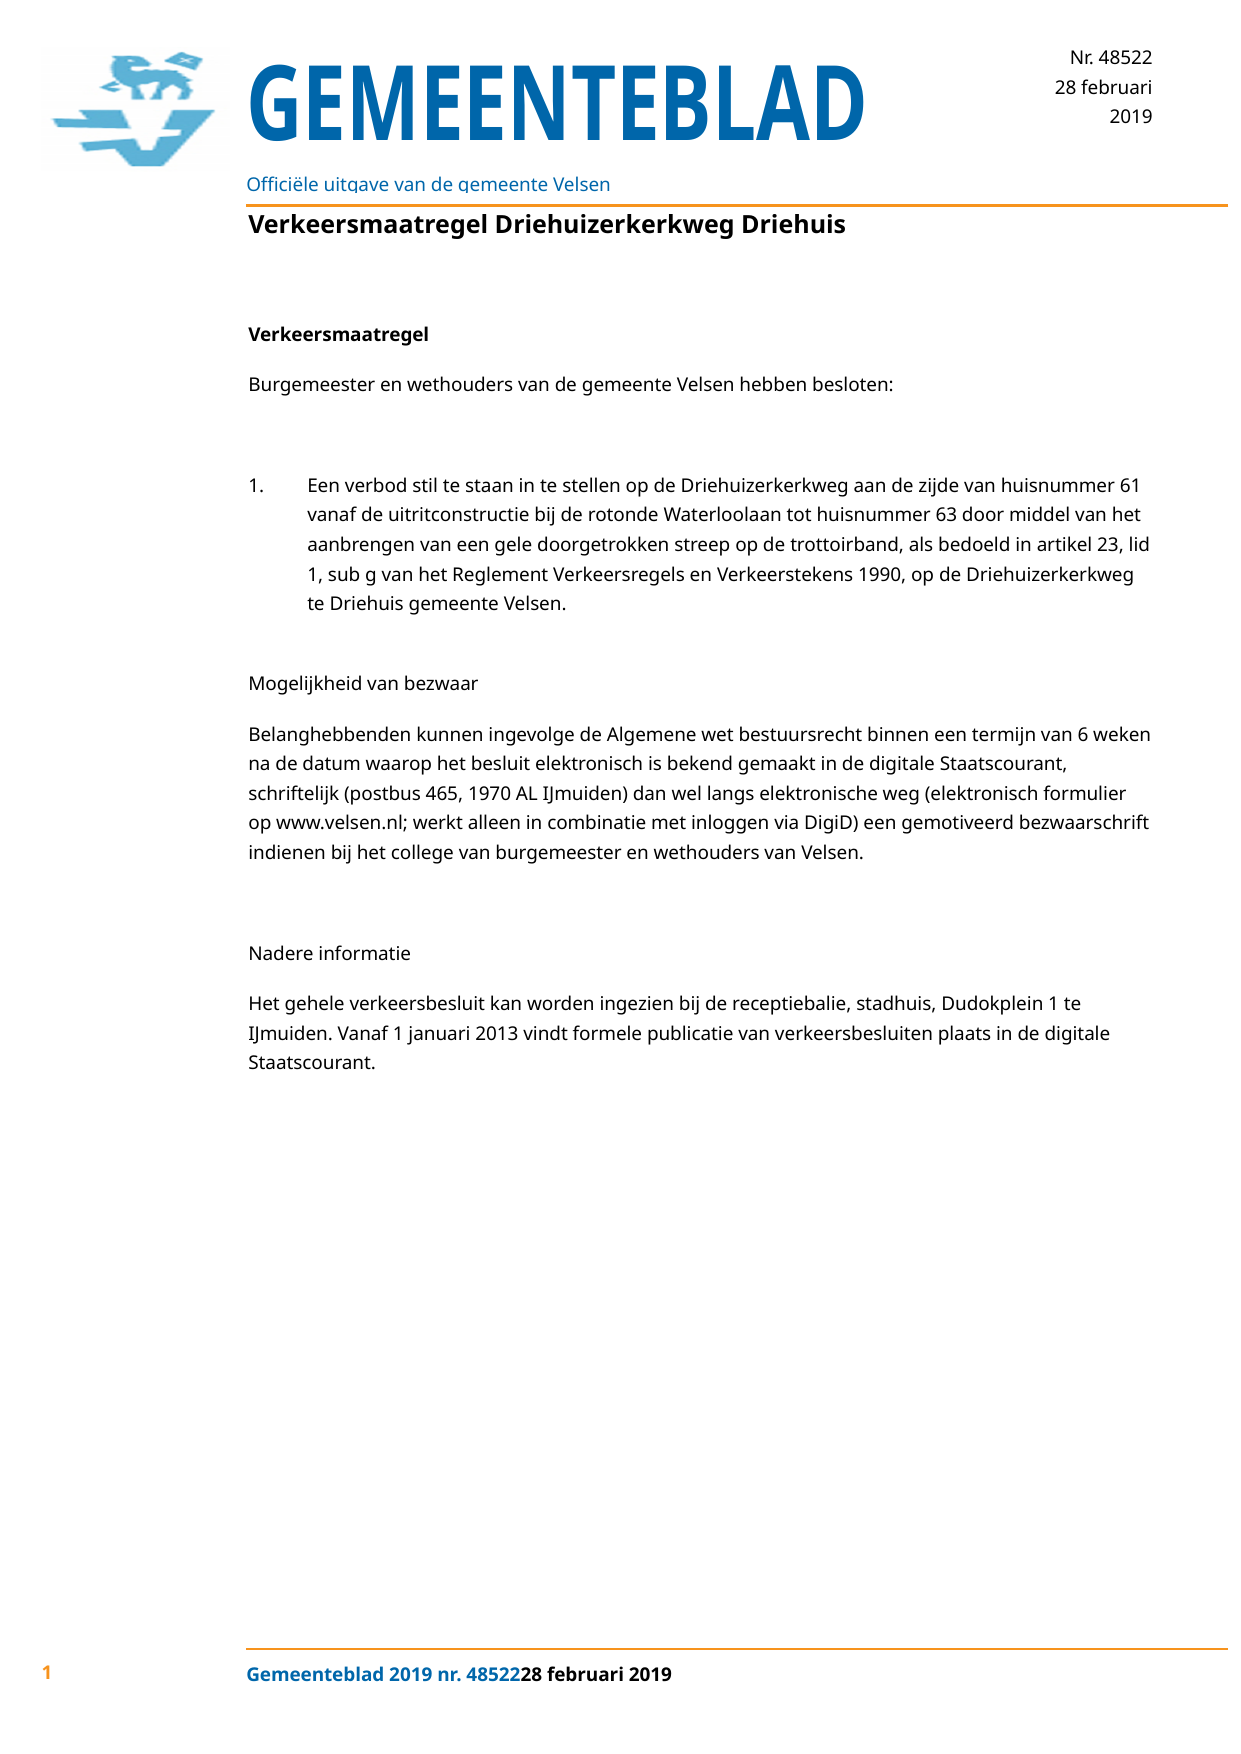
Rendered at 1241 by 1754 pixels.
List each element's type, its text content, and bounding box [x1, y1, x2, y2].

text Verkeersmaatregel [248, 321, 1152, 346]
text Nadere informatie [248, 940, 1152, 966]
text Burgemeester en wethouders van de gemeente Velsen hebben besloten: [248, 371, 1152, 397]
text Mogelijkheid van bezwaar [248, 670, 1152, 696]
text Verkeersmaatregel Driehuizerkerkweg Driehuis [248, 207, 1152, 241]
list Een verbod stil te staan in te stellen op de Driehuizerkerkweg aan de zijde van huisnummer 61 vanaf de uitritconstructie bij de rotonde Waterloolaan tot huisnummer 63 door middel van het aanbrengen van een gele doorgetrokken streep op de trottoirband, als bedoeld in artikel 23, lid 1, sub g van het Reglement Verkeersregels en Verkeerstekens 1990, op de Driehuizerkerkweg te Driehuis gemeente Velsen. [248, 472, 1152, 616]
text Het gehele verkeersbesluit kan worden ingezien bij de receptiebalie, stadhuis, Dudokplein 1 te IJmuiden. Vanaf 1 januari 2013 vindt formele publicatie van verkeersbesluiten plaats in de digitale Staatscourant. [248, 990, 1152, 1075]
text Belanghebbenden kunnen ingevolge de Algemene wet bestuursrecht binnen een termijn van 6 weken na de datum waarop het besluit elektronisch is bekend gemaakt in de digitale Staatscourant, schriftelijk (postbus 465, 1970 AL IJmuiden) dan wel langs elektronische weg (elektronisch formulier op www.velsen.nl; werkt alleen in combinatie met inloggen via DigiD) een gemotiveerd bezwaarschrift indienen bij het college van burgemeester en wethouders van Velsen. [248, 721, 1152, 865]
picture [41, 47, 231, 172]
